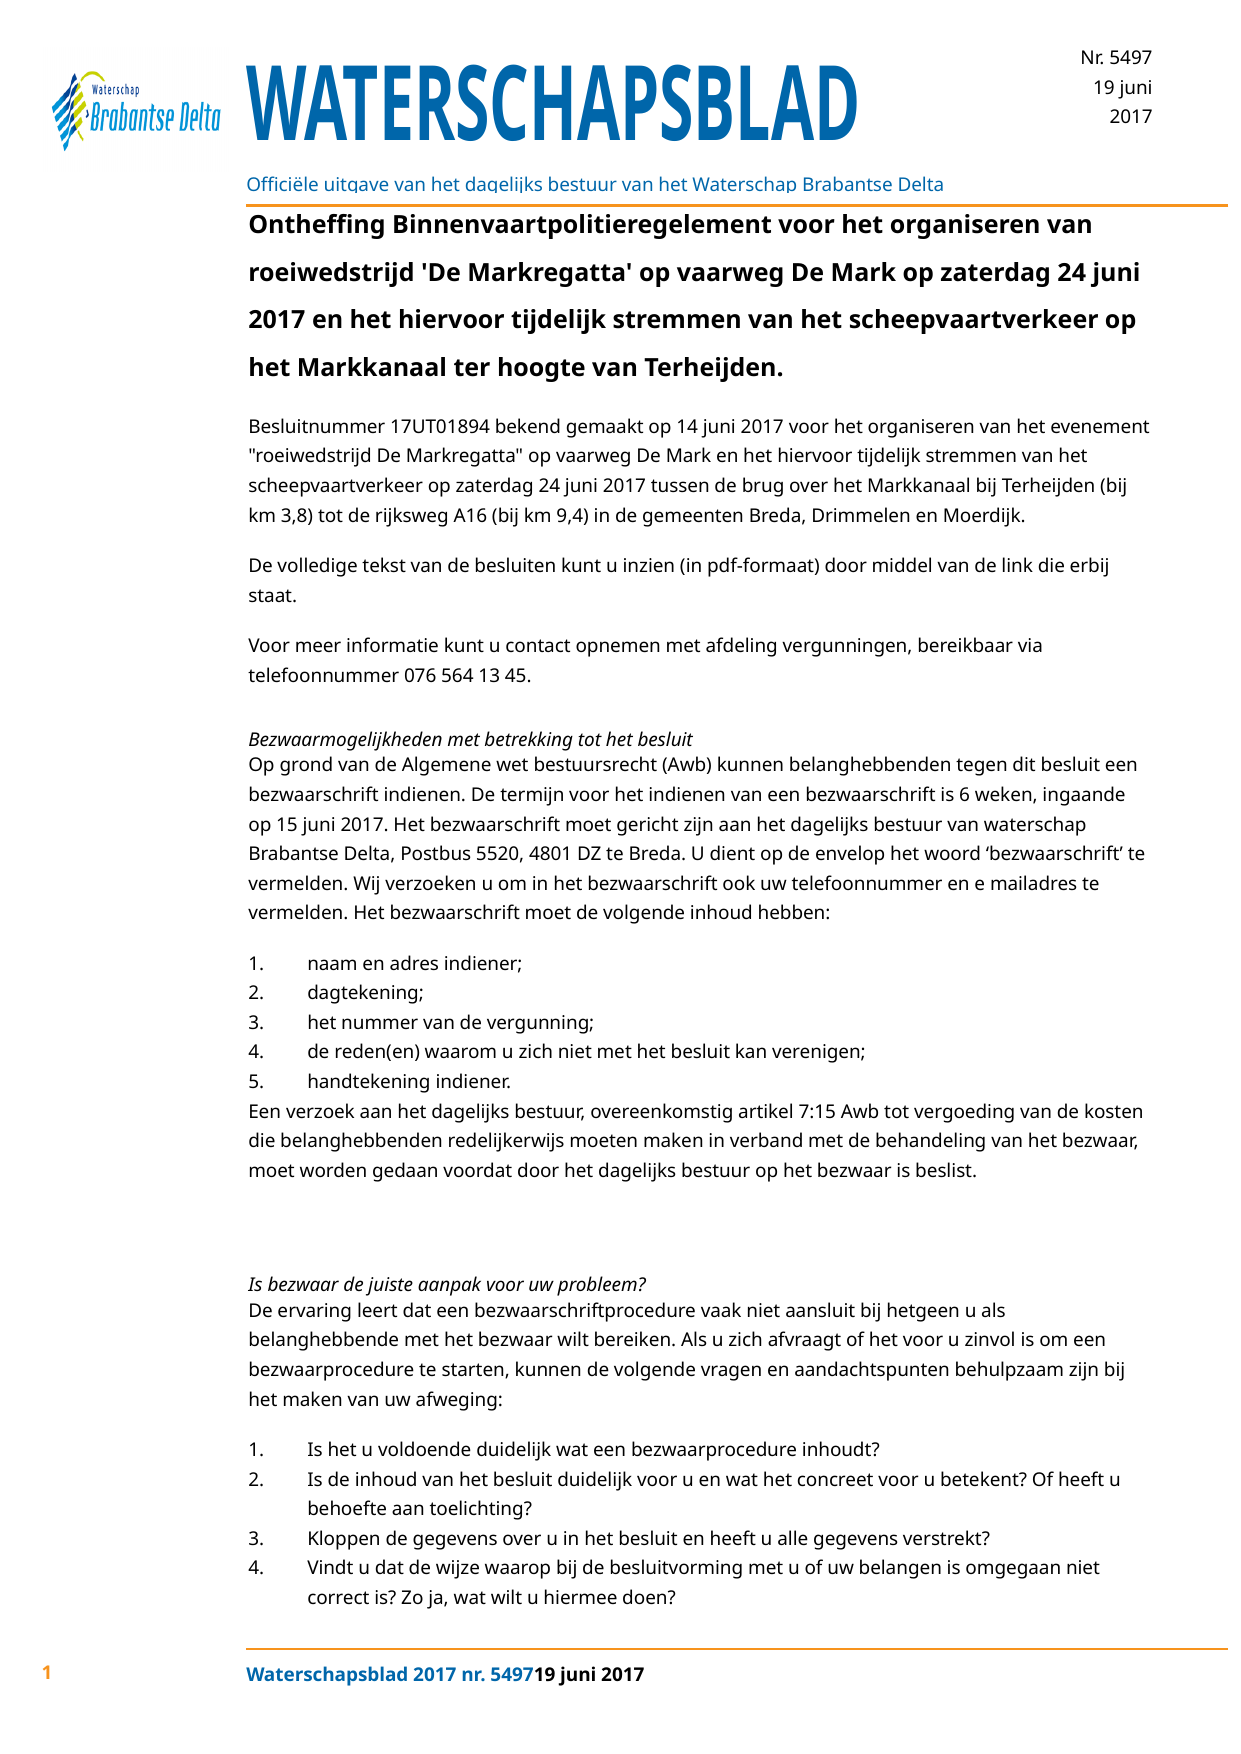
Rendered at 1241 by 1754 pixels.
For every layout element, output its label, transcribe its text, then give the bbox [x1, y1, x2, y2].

list dagtekening; [248, 979, 1152, 1005]
list Kloppen de gegevens over u in het besluit en heeft u alle gegevens verstrekt? [248, 1525, 1152, 1551]
text Besluitnummer 17UT01894 bekend gemaakt op 14 juni 2017 voor het organiseren van het evenement "roeiwedstrijd De Markregatta" op vaarweg De Mark en het hiervoor tijdelijk stremmen van het scheepvaartverkeer op zaterdag 24 juni 2017 tussen de brug over het Markkanaal bij Terheijden (bij km 3,8) tot de rijksweg A16 (bij km 9,4) in de gemeenten Breda, Drimmelen en Moerdijk. [248, 413, 1152, 528]
text Op grond van de Algemene wet bestuursrecht (Awb) kunnen belanghebbenden tegen dit besluit een bezwaarschrift indienen. De termijn voor het indienen van een bezwaarschrift is 6 weken, ingaande op 15 juni 2017. Het bezwaarschrift moet gericht zijn aan het dagelijks bestuur van waterschap Brabantse Delta, Postbus 5520, 4801 DZ te Breda. U dient op de envelop het woord ‘bezwaarschrift’ te vermelden. Wij verzoeken u om in het bezwaarschrift ook uw telefoonnummer en e mailadres te vermelden. Het bezwaarschrift moet de volgende inhoud hebben: [248, 752, 1152, 925]
picture [41, 47, 231, 172]
list Is de inhoud van het besluit duidelijk voor u en wat het concreet voor u betekent? Of heeft u behoefte aan toelichting? [248, 1466, 1152, 1521]
text Is bezwaar de juiste aanpak voor uw probleem? [248, 1271, 1152, 1297]
text Ontheffing Binnenvaartpolitieregelement voor het organiseren van roeiwedstrijd 'De Markregatta' op vaarweg De Mark op zaterdag 24 juni 2017 en het hiervoor tijdelijk stremmen van het scheepvaartverkeer op het Markkanaal ter hoogte van Terheijden. [248, 207, 1152, 384]
list handtekening indiener. [248, 1068, 1152, 1094]
list de reden(en) waarom u zich niet met het besluit kan verenigen; [248, 1039, 1152, 1064]
list Vindt u dat de wijze waarop bij de besluitvorming met u of uw belangen is omgegaan niet correct is? Zo ja, wat wilt u hiermee doen? [248, 1554, 1152, 1610]
list Is het u voldoende duidelijk wat een bezwaarprocedure inhoudt? [248, 1436, 1152, 1462]
list het nummer van de vergunning; [248, 1009, 1152, 1035]
text De ervaring leert dat een bezwaarschriftprocedure vaak niet aansluit bij hetgeen u als belanghebbende met het bezwaar wilt bereiken. Als u zich afvraagt of het voor u zinvol is om een bezwaarprocedure te starten, kunnen de volgende vragen en aandachtspunten behulpzaam zijn bij het maken van uw afweging: [248, 1297, 1152, 1412]
text Voor meer informatie kunt u contact opnemen met afdeling vergunningen, bereikbaar via telefoonnummer 076 564 13 45. [248, 632, 1152, 688]
text Bezwaarmogelijkheden met betrekking tot het besluit [248, 726, 1152, 752]
list naam en adres indiener; [248, 950, 1152, 976]
text De volledige tekst van de besluiten kunt u inzien (in pdf-formaat) door middel van de link die erbij staat. [248, 552, 1152, 608]
text Een verzoek aan het dagelijks bestuur, overeenkomstig artikel 7:15 Awb tot vergoeding van de kosten die belanghebbenden redelijkerwijs moeten maken in verband met de behandeling van het bezwaar, moet worden gedaan voordat door het dagelijks bestuur op het bezwaar is beslist. [248, 1098, 1152, 1183]
